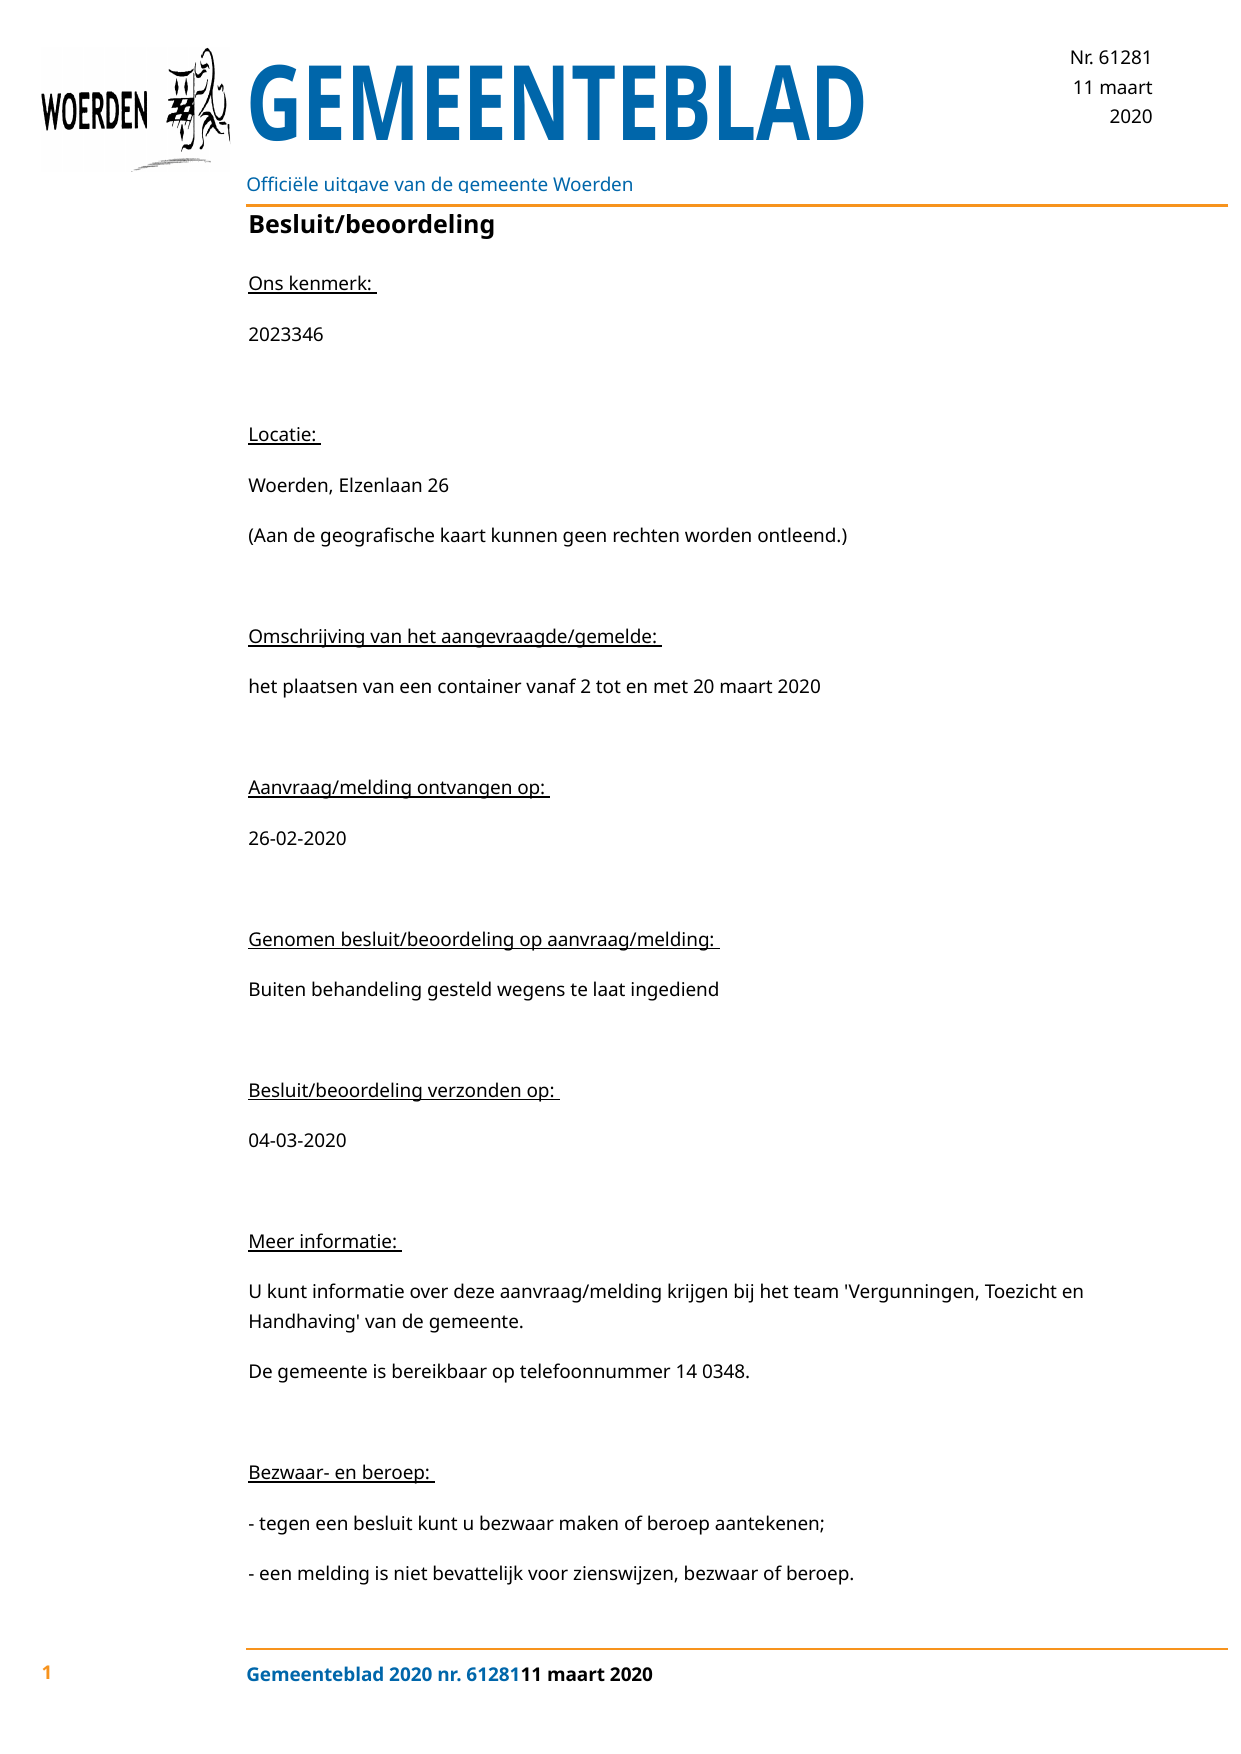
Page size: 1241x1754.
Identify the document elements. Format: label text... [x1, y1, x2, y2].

text U kunt informatie over deze aanvraag/melding krijgen bij het team 'Vergunningen, Toezicht en Handhaving' van de gemeente. [248, 1279, 1152, 1334]
text 04-03-2020 [248, 1127, 1152, 1153]
text Ons kenmerk: [248, 270, 1152, 296]
text - tegen een besluit kunt u bezwaar maken of beroep aantekenen; [248, 1510, 1152, 1536]
text Woerden, Elzenlaan 26 [248, 472, 1152, 498]
text 2023346 [248, 321, 1152, 346]
text (Aan de geografische kaart kunnen geen rechten worden ontleend.) [248, 522, 1152, 548]
picture [41, 47, 231, 172]
text - een melding is niet bevattelijk voor zienswijzen, bezwaar of beroep. [248, 1560, 1152, 1586]
text Omschrijving van het aangevraagde/gemelde: [248, 623, 1152, 649]
text Bezwaar- en beroep: [248, 1459, 1152, 1485]
text Aanvraag/melding ontvangen op: [248, 774, 1152, 800]
text De gemeente is bereikbaar op telefoonnummer 14 0348. [248, 1359, 1152, 1384]
text Genomen besluit/beoordeling op aanvraag/melding: [248, 926, 1152, 951]
text Locatie: [248, 422, 1152, 447]
text Meer informatie: [248, 1228, 1152, 1254]
text Besluit/beoordeling verzonden op: [248, 1077, 1152, 1103]
text Buiten behandeling gesteld wegens te laat ingediend [248, 976, 1152, 1002]
text 26-02-2020 [248, 825, 1152, 851]
text Besluit/beoordeling [248, 207, 1152, 241]
text het plaatsen van een container vanaf 2 tot en met 20 maart 2020 [248, 674, 1152, 699]
